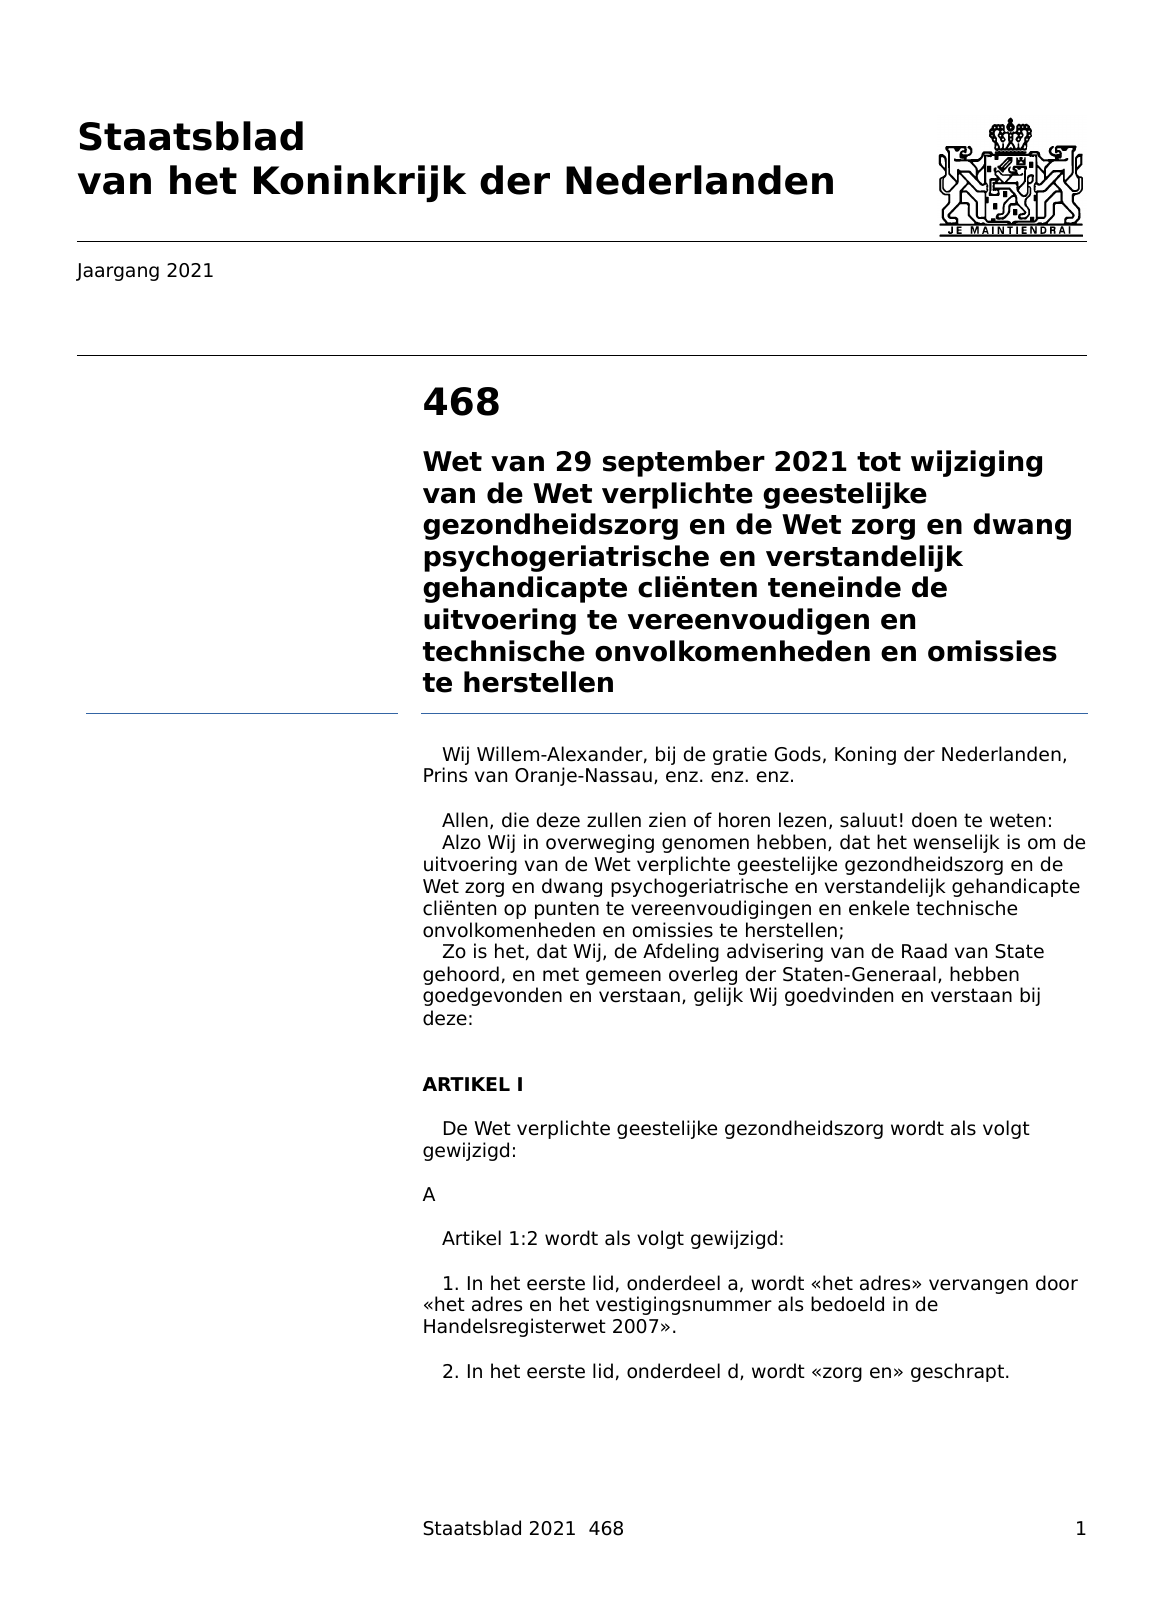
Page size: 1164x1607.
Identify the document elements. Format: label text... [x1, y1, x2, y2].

text Wij Willem-Alexander, bij de gratie Gods, Koning der Nederlanden, Prins van Oranje-Nassau, enz. enz. enz. [422, 743, 1087, 787]
text Alzo Wij in overweging genomen hebben, dat het wenselijk is om de uitvoering van de Wet verplichte geestelijke gezondheidszorg en de Wet zorg en dwang psychogeriatrische en verstandelijk gehandicapte cliënten op punten te vereenvoudigingen en enkele technische onvolkomenheden en omissies te herstellen; [422, 832, 1087, 941]
text Artikel 1:2 wordt als volgt gewijzigd: [422, 1228, 1087, 1250]
text De Wet verplichte geestelijke gezondheidszorg wordt als volgt gewijzigd: [422, 1118, 1087, 1162]
text 2. In het eerste lid, onderdeel d, wordt «zorg en» geschrapt. [422, 1361, 1087, 1382]
subtitle 468 [422, 381, 1087, 424]
text 1. In het eerste lid, onderdeel a, wordt «het adres» vervangen door «het adres en het vestigingsnummer als bedoeld in de Handelsregisterwet 2007». [422, 1272, 1087, 1338]
table_header [886, 100, 1087, 241]
table_header Staatsblad van het Koninkrijk der Nederlanden [77, 100, 886, 241]
text Zo is het, dat Wij, de Afdeling advisering van de Raad van State gehoord, en met gemeen overleg der Staten-Generaal, hebben goedgevonden en verstaan, gelijk Wij goedvinden en verstaan bij deze: [422, 941, 1087, 1029]
text A [422, 1184, 1087, 1206]
text Allen, die deze zullen zien of horen lezen, saluut! doen te weten: [422, 809, 1087, 832]
table_cell Jaargang 2021 [77, 242, 1087, 355]
text Wet van 29 september 2021 tot wijziging van de Wet verplichte geestelijke gezondheidszorg en de Wet zorg en dwang psychogeriatrische en verstandelijk gehandicapte cliënten teneinde de uitvoering te vereenvoudigen en technische onvolkomenheden en omissies te herstellen [422, 447, 1087, 699]
subtitle ARTIKEL I [422, 1074, 1087, 1096]
picture [936, 115, 1087, 240]
